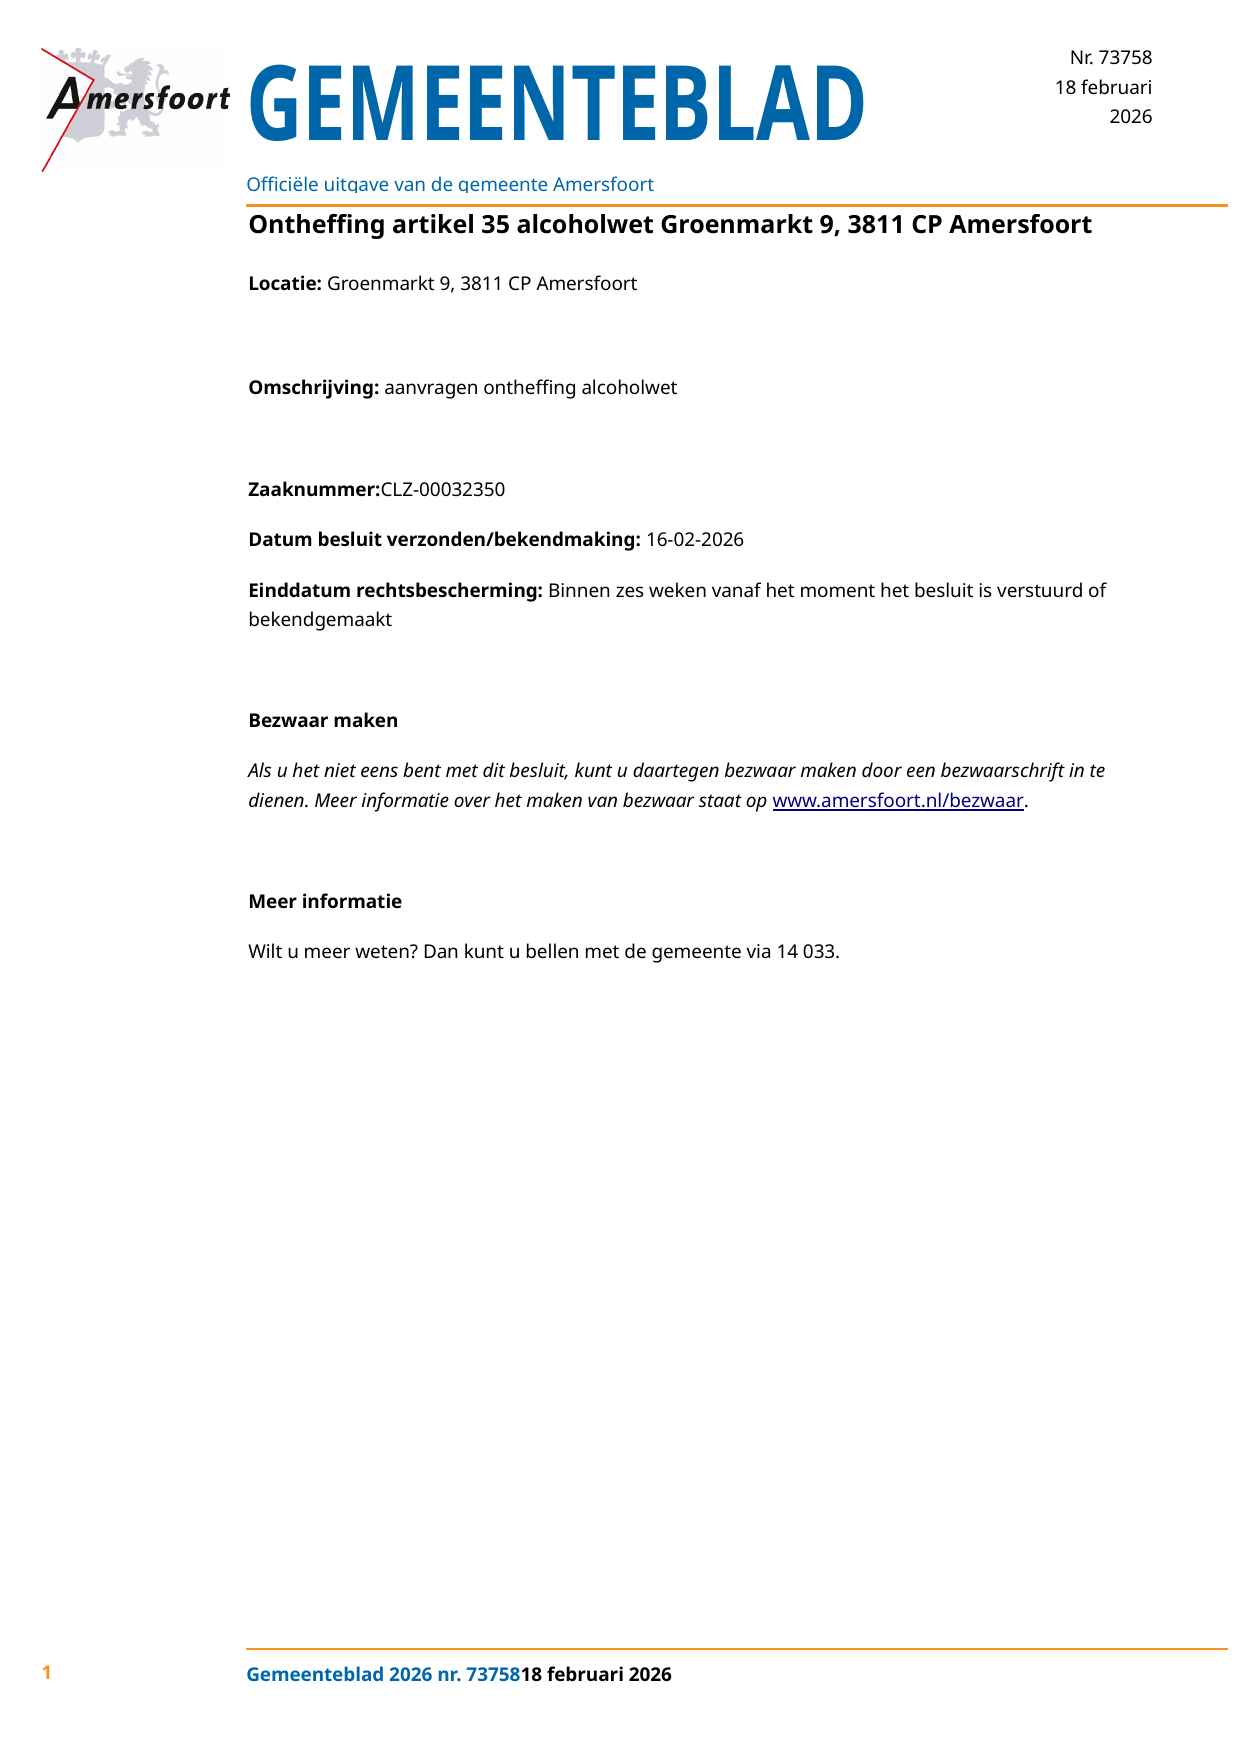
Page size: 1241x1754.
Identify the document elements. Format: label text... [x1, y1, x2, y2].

text Ontheffing artikel 35 alcoholwet Groenmarkt 9, 3811 CP Amersfoort [248, 207, 1152, 241]
text Wilt u meer weten? Dan kunt u bellen met de gemeente via 14 033. [248, 938, 1152, 964]
text Zaaknummer:CLZ-00032350 [248, 476, 1152, 502]
text Bezwaar maken [248, 707, 1152, 733]
picture [41, 47, 231, 172]
text ﻿Omschrijving: aanvragen ontheffing alcoholwet [248, 371, 1152, 400]
text Einddatum rechtsbescherming: Binnen zes weken vanaf het moment het besluit is verstuurd of bekendgemaakt [248, 577, 1152, 632]
text Datum besluit verzonden/bekendmaking: 16-02-2026 [248, 526, 1152, 552]
text Locatie: Groenmarkt 9, 3811 CP Amersfoort [248, 270, 1152, 296]
text Meer informatie [248, 888, 1152, 914]
text Als u het niet eens bent met dit besluit, kunt u daartegen bezwaar maken door een bezwaarschrift in te dienen. Meer informatie over het maken van bezwaar staat op www.amersfoort.nl/bezwaar. [248, 758, 1152, 813]
